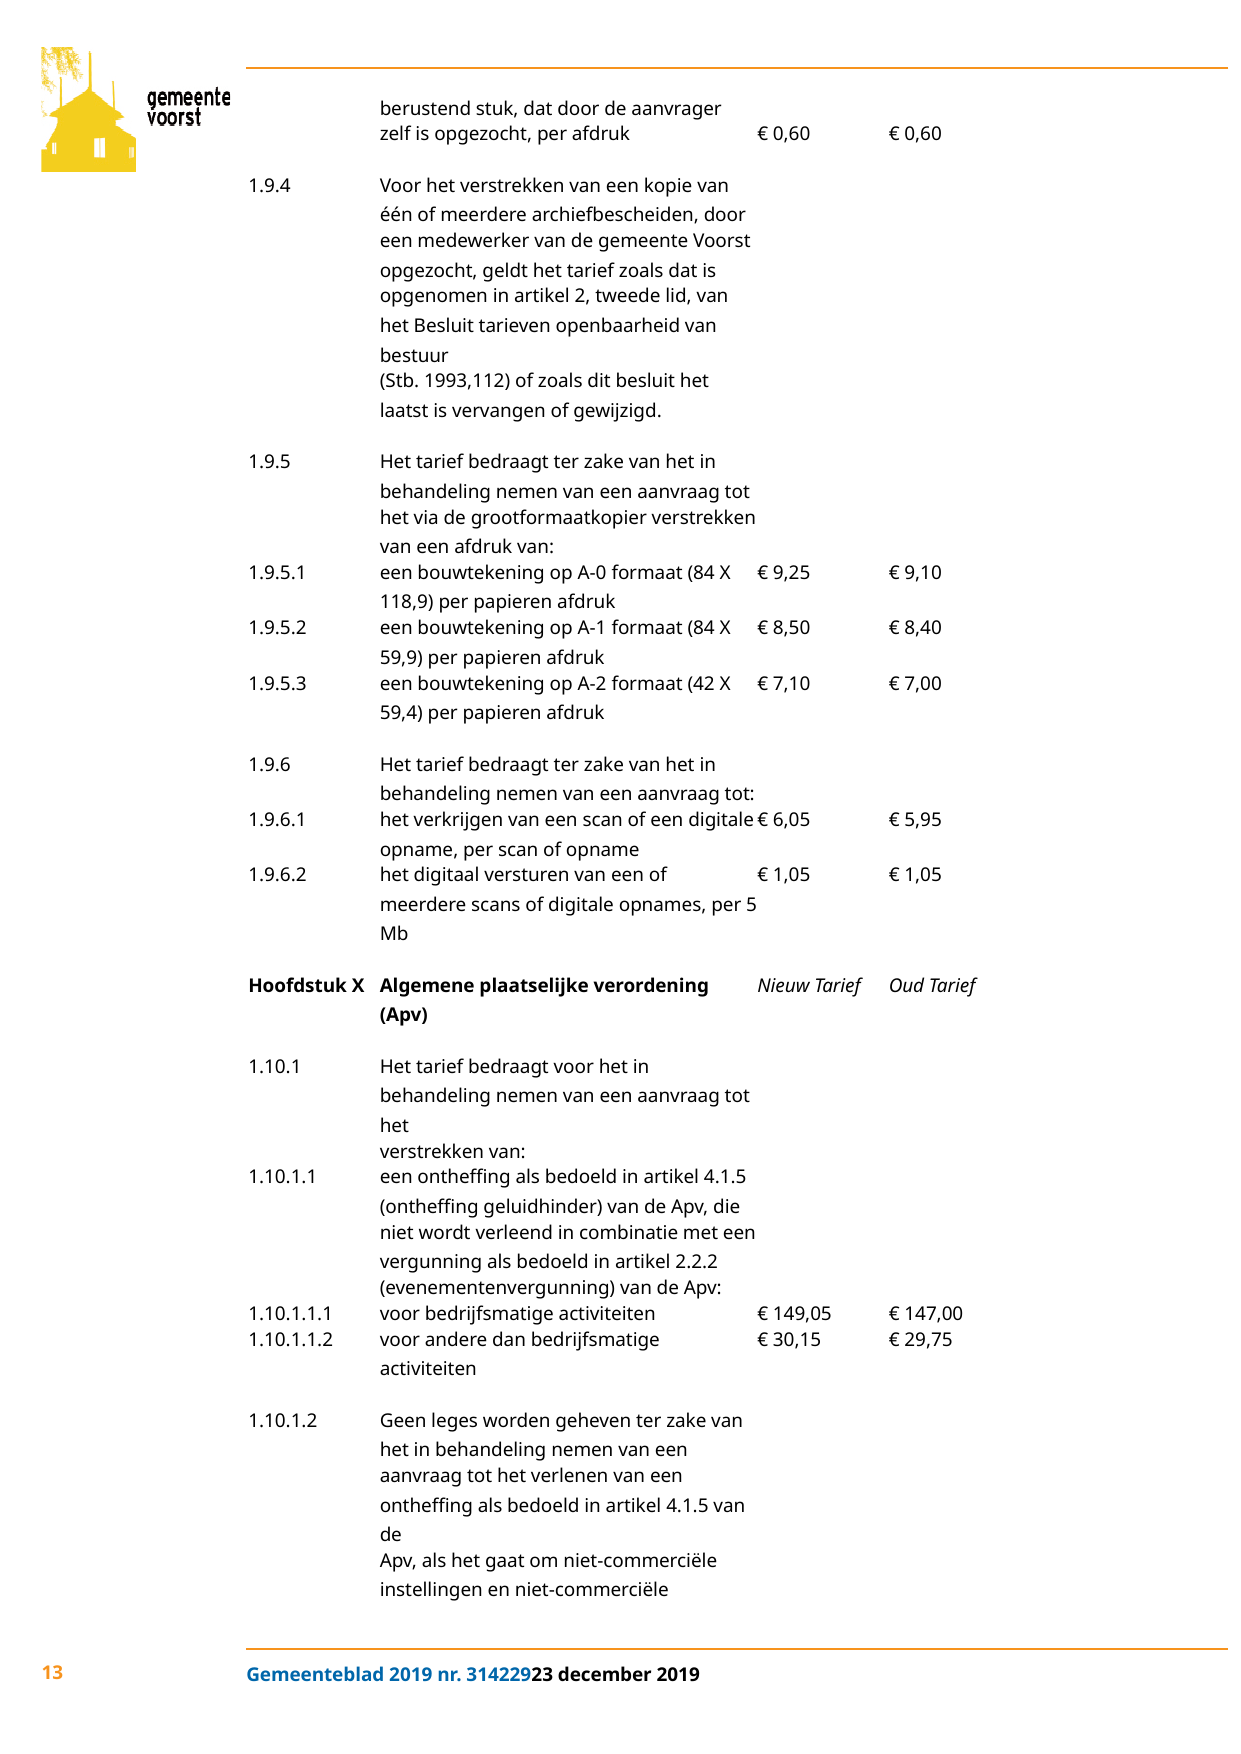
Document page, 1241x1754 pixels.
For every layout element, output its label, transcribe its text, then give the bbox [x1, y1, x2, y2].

table_cell Het tarief bedraagt ter zake van het in behandeling nemen van een aanvraag tot: [380, 751, 757, 806]
table_cell [889, 1547, 1020, 1602]
table_cell € 0,60 [757, 121, 888, 146]
table_cell € 8,40 [889, 615, 1020, 670]
table_cell € 1,05 [757, 861, 888, 946]
table_cell [757, 368, 888, 423]
table_cell een medewerker van de gemeente Voorst opgezocht, geldt het tarief zoals dat is [380, 227, 757, 283]
table_cell € 147,00 [889, 1300, 1020, 1326]
table_cell Nieuw Tarief [757, 972, 888, 1027]
table_cell [248, 1028, 379, 1053]
table_cell [757, 1219, 888, 1274]
table_cell [248, 1219, 379, 1274]
table_cell [757, 146, 888, 172]
table_cell [248, 368, 379, 423]
table_cell [757, 1462, 888, 1547]
table_cell het digitaal versturen van een of meerdere scans of digitale opnames, per 5 Mb [380, 861, 757, 946]
table_cell [889, 725, 1020, 751]
table_cell 1.9.5.3 [248, 670, 379, 725]
table_cell opgenomen in artikel 2, tweede lid, van het Besluit tarieven openbaarheid van bestuur [380, 283, 757, 367]
table_cell (Stb. 1993,112) of zoals dit besluit het laatst is vervangen of gewijzigd. [380, 368, 757, 423]
table_cell [889, 1164, 1020, 1219]
table_cell Apv, als het gaat om niet-commerciële instellingen en niet-commerciële [380, 1547, 757, 1602]
table_cell een ontheffing als bedoeld in artikel 4.1.5 (ontheffing geluidhinder) van de Apv, die [380, 1164, 757, 1219]
table_cell € 7,00 [889, 670, 1020, 725]
table_cell € 29,75 [889, 1326, 1020, 1381]
table_cell [757, 1164, 888, 1219]
table_cell [889, 449, 1020, 504]
table_cell 1.9.6 [248, 751, 379, 806]
table_cell (evenementenvergunning) van de Apv: [380, 1274, 757, 1300]
table_cell Het tarief bedraagt ter zake van het in behandeling nemen van een aanvraag tot [380, 449, 757, 504]
table_cell [889, 1407, 1020, 1462]
table_cell 1.9.5.2 [248, 615, 379, 670]
table_cell 1.9.6.2 [248, 861, 379, 946]
table_cell [248, 504, 379, 559]
table_cell Oud Tarief [889, 972, 1020, 1027]
table_cell [757, 1381, 888, 1407]
table_cell [889, 1381, 1020, 1407]
table_cell [889, 1274, 1020, 1300]
table_cell [889, 751, 1020, 806]
table_cell [889, 1462, 1020, 1547]
table_cell [248, 1274, 379, 1300]
table_cell niet wordt verleend in combinatie met een vergunning als bedoeld in artikel 2.2.2 [380, 1219, 757, 1274]
table_cell voor andere dan bedrijfsmatige activiteiten [380, 1326, 757, 1381]
table_cell verstrekken van: [380, 1138, 757, 1164]
table_cell [757, 1053, 888, 1138]
table_cell [889, 283, 1020, 367]
table_cell [757, 1274, 888, 1300]
table_cell het verkrijgen van een scan of een digitale opname, per scan of opname [380, 806, 757, 861]
table_cell 1.9.6.1 [248, 806, 379, 861]
table_cell [757, 725, 888, 751]
table_cell [380, 1028, 757, 1053]
table_cell [889, 1219, 1020, 1274]
table_cell [757, 751, 888, 806]
table_cell Het tarief bedraagt voor het in behandeling nemen van een aanvraag tot het [380, 1053, 757, 1138]
table_cell 1.10.1.1.1 [248, 1300, 379, 1326]
table_cell € 5,95 [889, 806, 1020, 861]
table_cell Voor het verstrekken van een kopie van één of meerdere archiefbescheiden, door [380, 172, 757, 227]
table_cell [248, 423, 379, 448]
table_cell [248, 946, 379, 972]
table_cell [757, 95, 888, 121]
table_cell [757, 423, 888, 448]
table_cell aanvraag tot het verlenen van een ontheffing als bedoeld in artikel 4.1.5 van de [380, 1462, 757, 1547]
table_cell [757, 449, 888, 504]
table_cell een bouwtekening op A-2 formaat (42 X 59,4) per papieren afdruk [380, 670, 757, 725]
table_cell € 149,05 [757, 1300, 888, 1326]
table_cell [757, 1407, 888, 1462]
table_cell [757, 1138, 888, 1164]
table_cell [380, 1381, 757, 1407]
table_cell [757, 172, 888, 227]
table_cell [757, 504, 888, 559]
table_cell 1.9.4 [248, 172, 379, 227]
table_cell [248, 146, 379, 172]
table_cell [889, 95, 1020, 121]
table_cell € 9,10 [889, 559, 1020, 614]
table_cell berustend stuk, dat door de aanvrager [380, 95, 757, 121]
table_cell [889, 1138, 1020, 1164]
table_cell [889, 1053, 1020, 1138]
table_cell [757, 1028, 888, 1053]
table_cell [248, 1462, 379, 1547]
table_cell [248, 1138, 379, 1164]
table_cell [380, 946, 757, 972]
table_cell € 6,05 [757, 806, 888, 861]
table_cell 1.10.1.1.2 [248, 1326, 379, 1381]
table_cell [757, 227, 888, 283]
table_cell [889, 946, 1020, 972]
table_cell voor bedrijfsmatige activiteiten [380, 1300, 757, 1326]
table_cell het via de grootformaatkopier verstrekken van een afdruk van: [380, 504, 757, 559]
table_cell 1.9.5.1 [248, 559, 379, 614]
table_cell [889, 504, 1020, 559]
table_cell € 30,15 [757, 1326, 888, 1381]
table_cell [757, 946, 888, 972]
table_cell Algemene plaatselijke verordening (Apv) [380, 972, 757, 1027]
table_cell € 8,50 [757, 615, 888, 670]
table_cell [248, 227, 379, 283]
table_cell € 1,05 [889, 861, 1020, 946]
table_cell € 0,60 [889, 121, 1020, 146]
table_cell 1.9.5 [248, 449, 379, 504]
table_cell [380, 725, 757, 751]
table_cell [248, 283, 379, 367]
picture [41, 47, 231, 172]
table_cell [889, 368, 1020, 423]
table_cell 1.10.1.2 [248, 1407, 379, 1462]
table_cell [380, 423, 757, 448]
table_cell [248, 95, 379, 121]
table_cell € 7,10 [757, 670, 888, 725]
table_cell [248, 1547, 379, 1602]
table_cell zelf is opgezocht, per afdruk [380, 121, 757, 146]
table_cell 1.10.1.1 [248, 1164, 379, 1219]
table_cell Hoofdstuk X [248, 972, 379, 1027]
table_cell 1.10.1 [248, 1053, 379, 1138]
table_cell [757, 1547, 888, 1602]
table_cell [889, 227, 1020, 283]
table_cell [889, 172, 1020, 227]
table_cell [889, 146, 1020, 172]
table_cell [889, 423, 1020, 448]
table_cell [248, 1381, 379, 1407]
table_cell Geen leges worden geheven ter zake van het in behandeling nemen van een [380, 1407, 757, 1462]
table_cell [889, 1028, 1020, 1053]
table_cell een bouwtekening op A-1 formaat (84 X 59,9) per papieren afdruk [380, 615, 757, 670]
table_cell [380, 146, 757, 172]
table_cell een bouwtekening op A-0 formaat (84 X 118,9) per papieren afdruk [380, 559, 757, 614]
table_cell € 9,25 [757, 559, 888, 614]
table_cell [248, 725, 379, 751]
table_cell [757, 283, 888, 367]
table_cell [248, 121, 379, 146]
